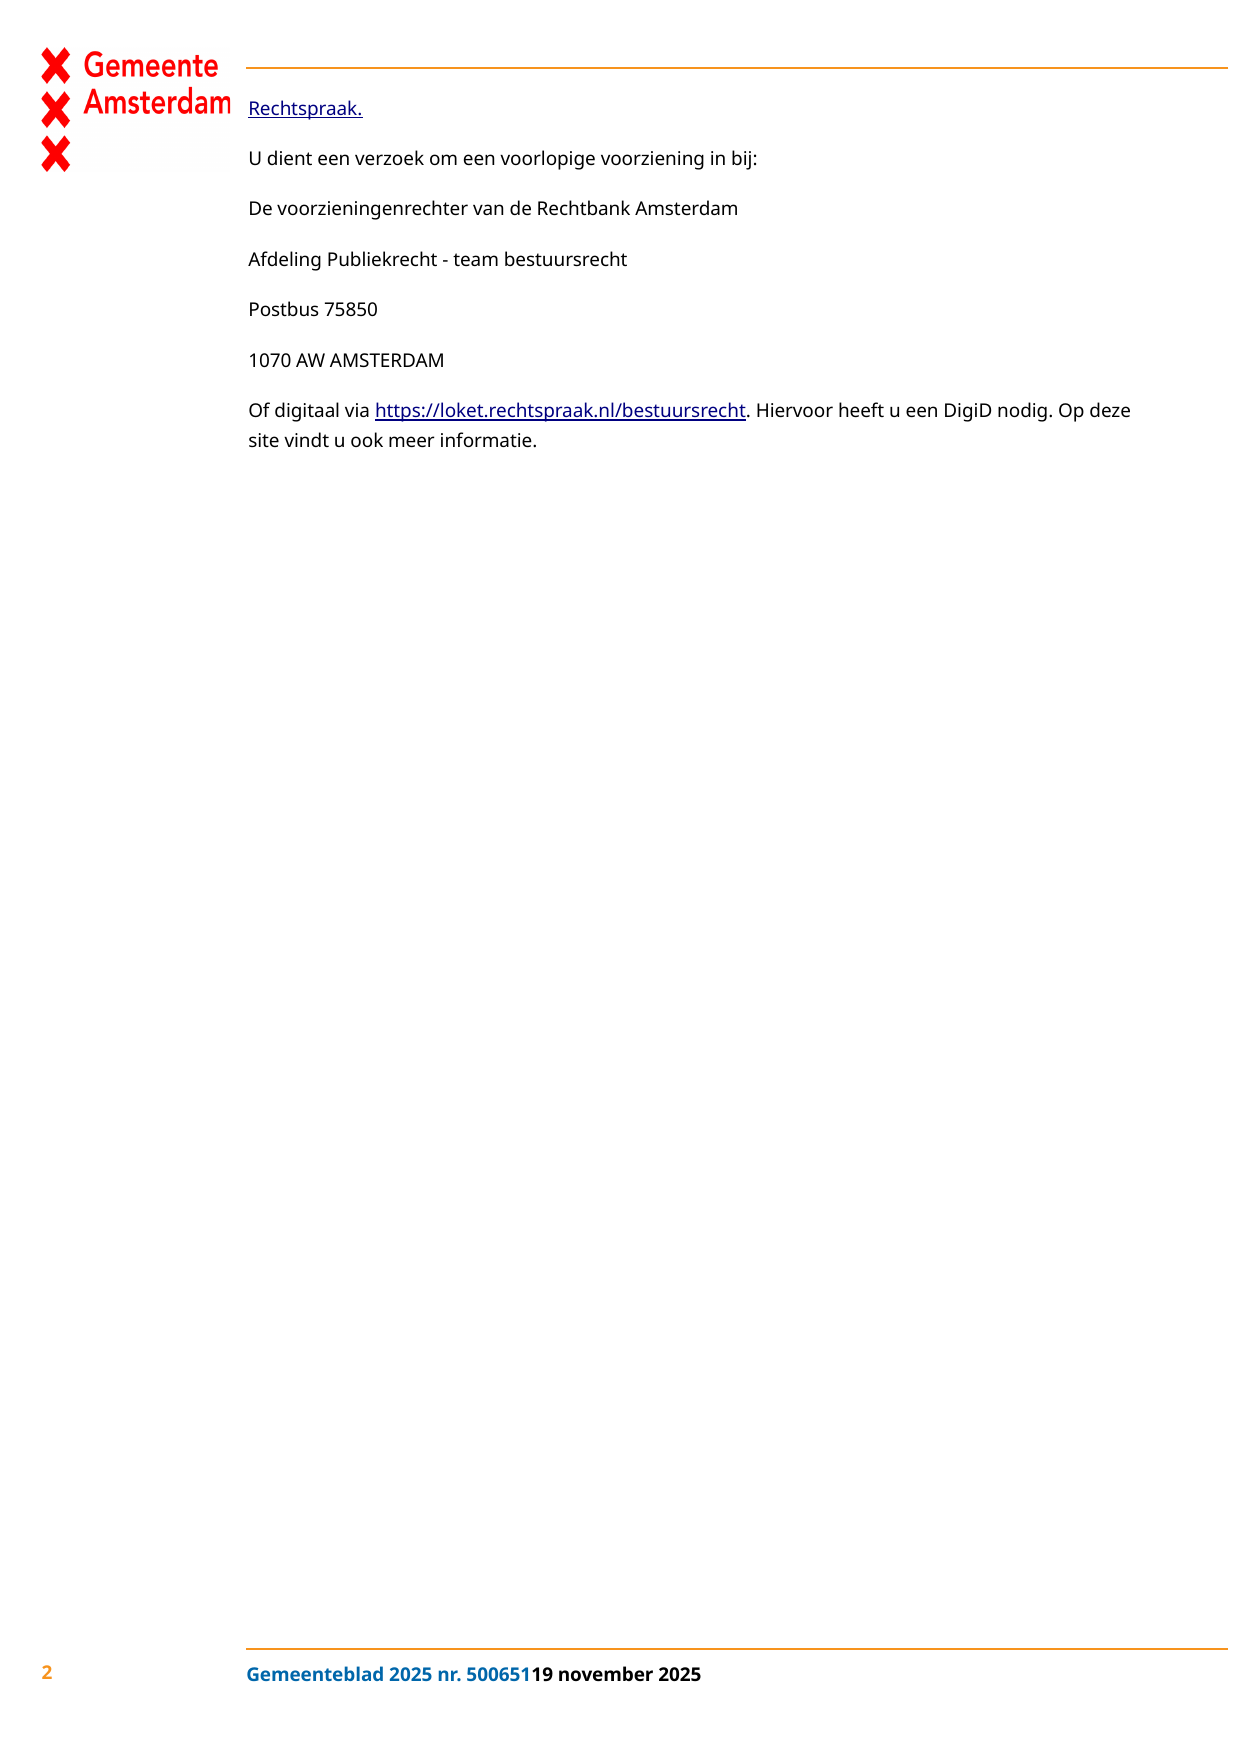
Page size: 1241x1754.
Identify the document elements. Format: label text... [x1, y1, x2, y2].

text Of digitaal via https://loket.rechtspraak.nl/bestuursrecht. Hiervoor heeft u een DigiD nodig. Op deze site vindt u ook meer informatie. [248, 397, 1152, 453]
text Rechtspraak. [248, 95, 1152, 121]
text Postbus 75850 [248, 296, 1152, 322]
text Afdeling Publiekrecht - team bestuursrecht [248, 246, 1152, 272]
picture [41, 47, 231, 172]
text 1070 AW AMSTERDAM [248, 347, 1152, 373]
text U dient een verzoek om een voorlopige voorziening in bij: [248, 145, 1152, 171]
text De voorzieningenrechter van de Rechtbank Amsterdam [248, 196, 1152, 221]
